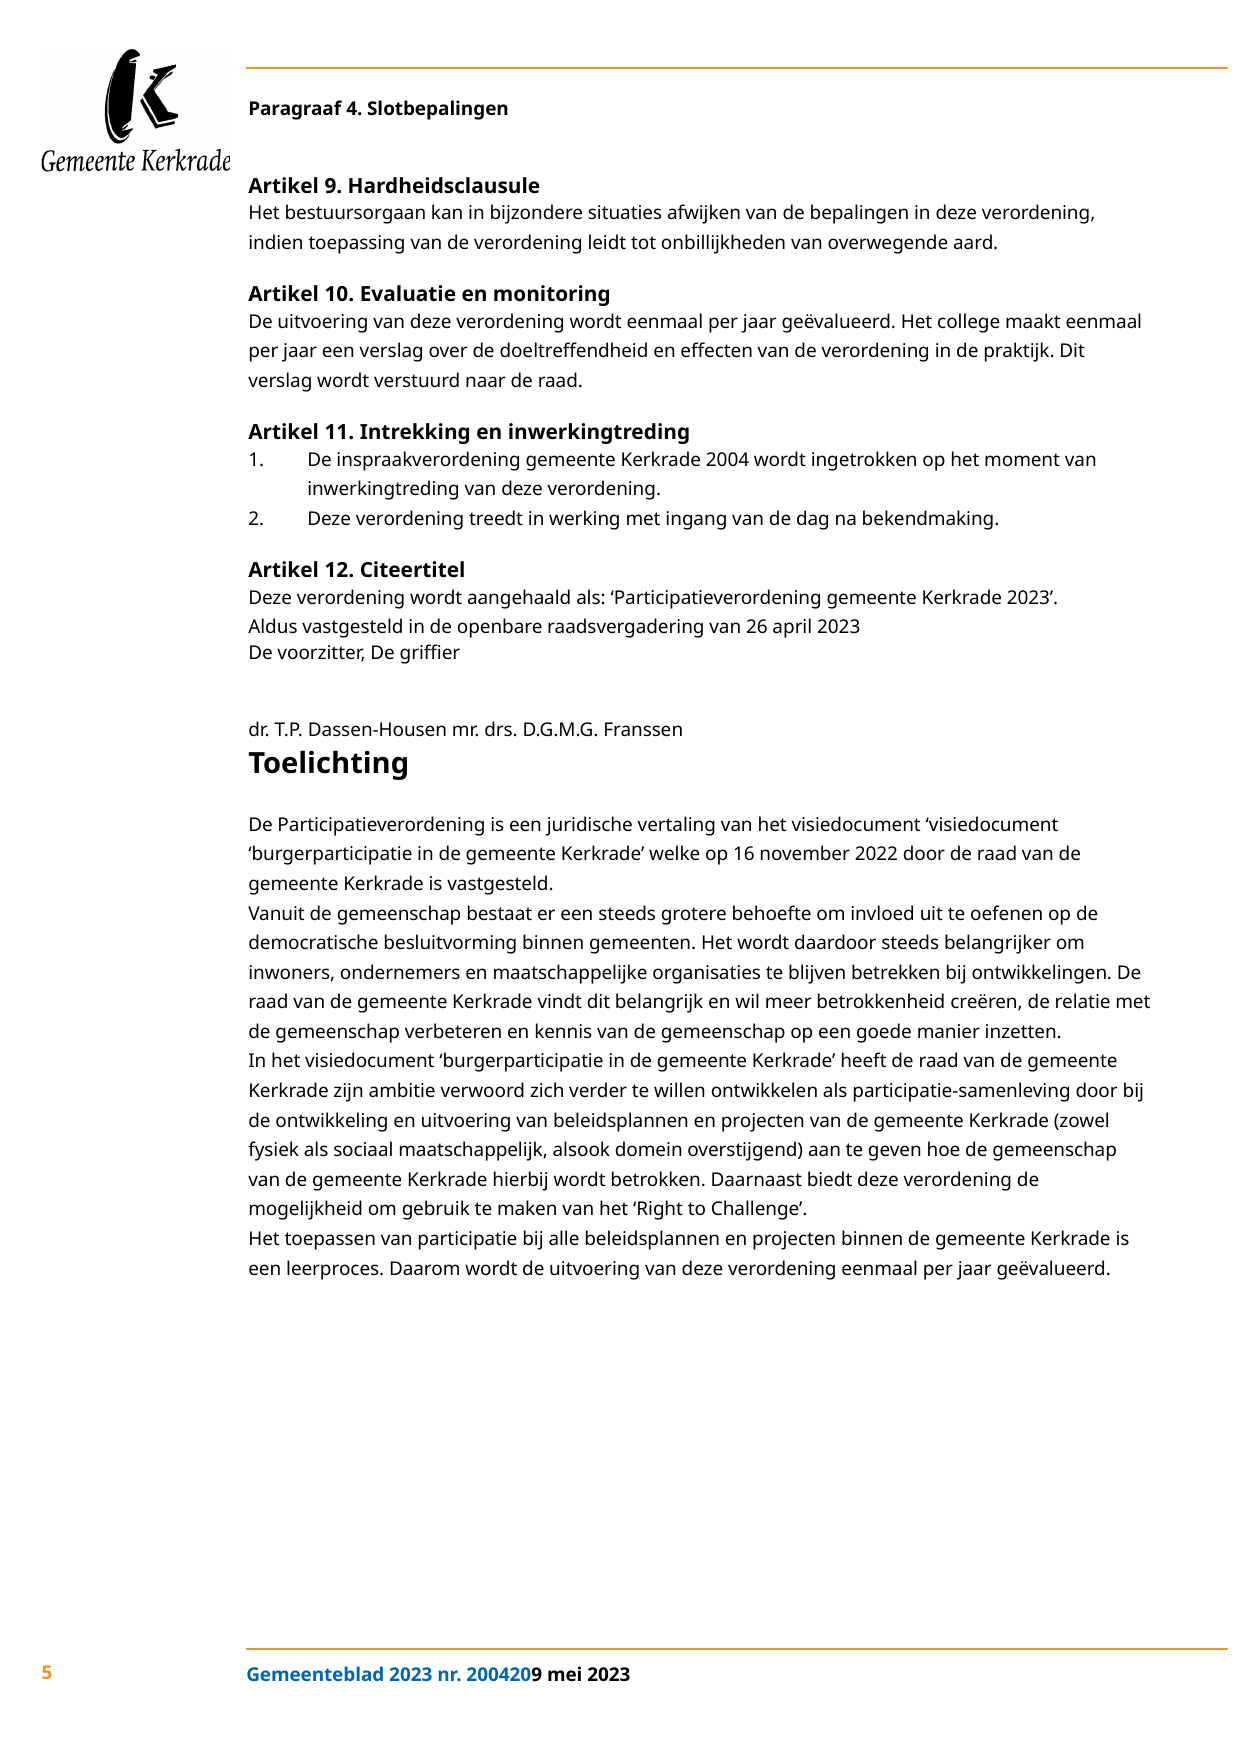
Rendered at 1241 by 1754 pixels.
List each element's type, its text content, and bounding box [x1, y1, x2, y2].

text Artikel 12. Citeertitel [248, 555, 1152, 584]
text dr. T.P. Dassen-Housen mr. drs. D.G.M.G. Franssen [248, 716, 1152, 742]
picture [41, 47, 231, 172]
text Toelichting [248, 742, 1152, 782]
text De Participatieverordening is een juridische vertaling van het visiedocument ‘visiedocument ‘burgerparticipatie in de gemeente Kerkrade’ welke op 16 november 2022 door de raad van de gemeente Kerkrade is vastgesteld. [248, 811, 1152, 896]
text Paragraaf 4. Slotbepalingen [248, 95, 1152, 121]
text Het bestuursorgaan kan in bijzondere situaties afwijken van de bepalingen in deze verordening, indien toepassing van de verordening leidt tot onbillijkheden van overwegende aard. [248, 199, 1152, 255]
text Vanuit de gemeenschap bestaat er een steeds grotere behoefte om invloed uit te oefenen op de democratische besluitvorming binnen gemeenten. Het wordt daardoor steeds belangrijker om inwoners, ondernemers en maatschappelijke organisaties te blijven betrekken bij ontwikkelingen. De raad van de gemeente Kerkrade vindt dit belangrijk en wil meer betrokkenheid creëren, de relatie met de gemeenschap verbeteren en kennis van de gemeenschap op een goede manier inzetten. [248, 900, 1152, 1044]
text Deze verordening wordt aangehaald als: ‘Participatieverordening gemeente Kerkrade 2023’. [248, 584, 1152, 609]
text Artikel 10. Evaluatie en monitoring [248, 279, 1152, 308]
text Artikel 11. Intrekking en inwerkingtreding [248, 417, 1152, 446]
text In het visiedocument ‘burgerparticipatie in de gemeente Kerkrade’ heeft de raad van de gemeente Kerkrade zijn ambitie verwoord zich verder te willen ontwikkelen als participatie-samenleving door bij de ontwikkeling en uitvoering van beleidsplannen en projecten van de gemeente Kerkrade (zowel fysiek als sociaal maatschappelijk, alsook domein overstijgend) aan te geven hoe de gemeenschap van de gemeente Kerkrade hierbij wordt betrokken. Daarnaast biedt deze verordening de mogelijkheid om gebruik te maken van het ‘Right to Challenge’. [248, 1048, 1152, 1221]
text Aldus vastgesteld in de openbare raadsvergadering van 26 april 2023 [248, 613, 1152, 639]
text Artikel 9. Hardheidsclausule [248, 171, 1152, 199]
text De voorzitter, De griffier [248, 639, 1152, 665]
list De inspraakverordening gemeente Kerkrade 2004 wordt ingetrokken op het moment van inwerkingtreding van deze verordening. [248, 446, 1152, 501]
list Deze verordening treedt in werking met ingang van de dag na bekendmaking. [248, 505, 1152, 531]
text De uitvoering van deze verordening wordt eenmaal per jaar geëvalueerd. Het college maakt eenmaal per jaar een verslag over de doeltreffendheid en effecten van de verordening in de praktijk. Dit verslag wordt verstuurd naar de raad. [248, 308, 1152, 393]
text Het toepassen van participatie bij alle beleidsplannen en projecten binnen de gemeente Kerkrade is een leerproces. Daarom wordt de uitvoering van deze verordening eenmaal per jaar geëvalueerd. [248, 1225, 1152, 1280]
